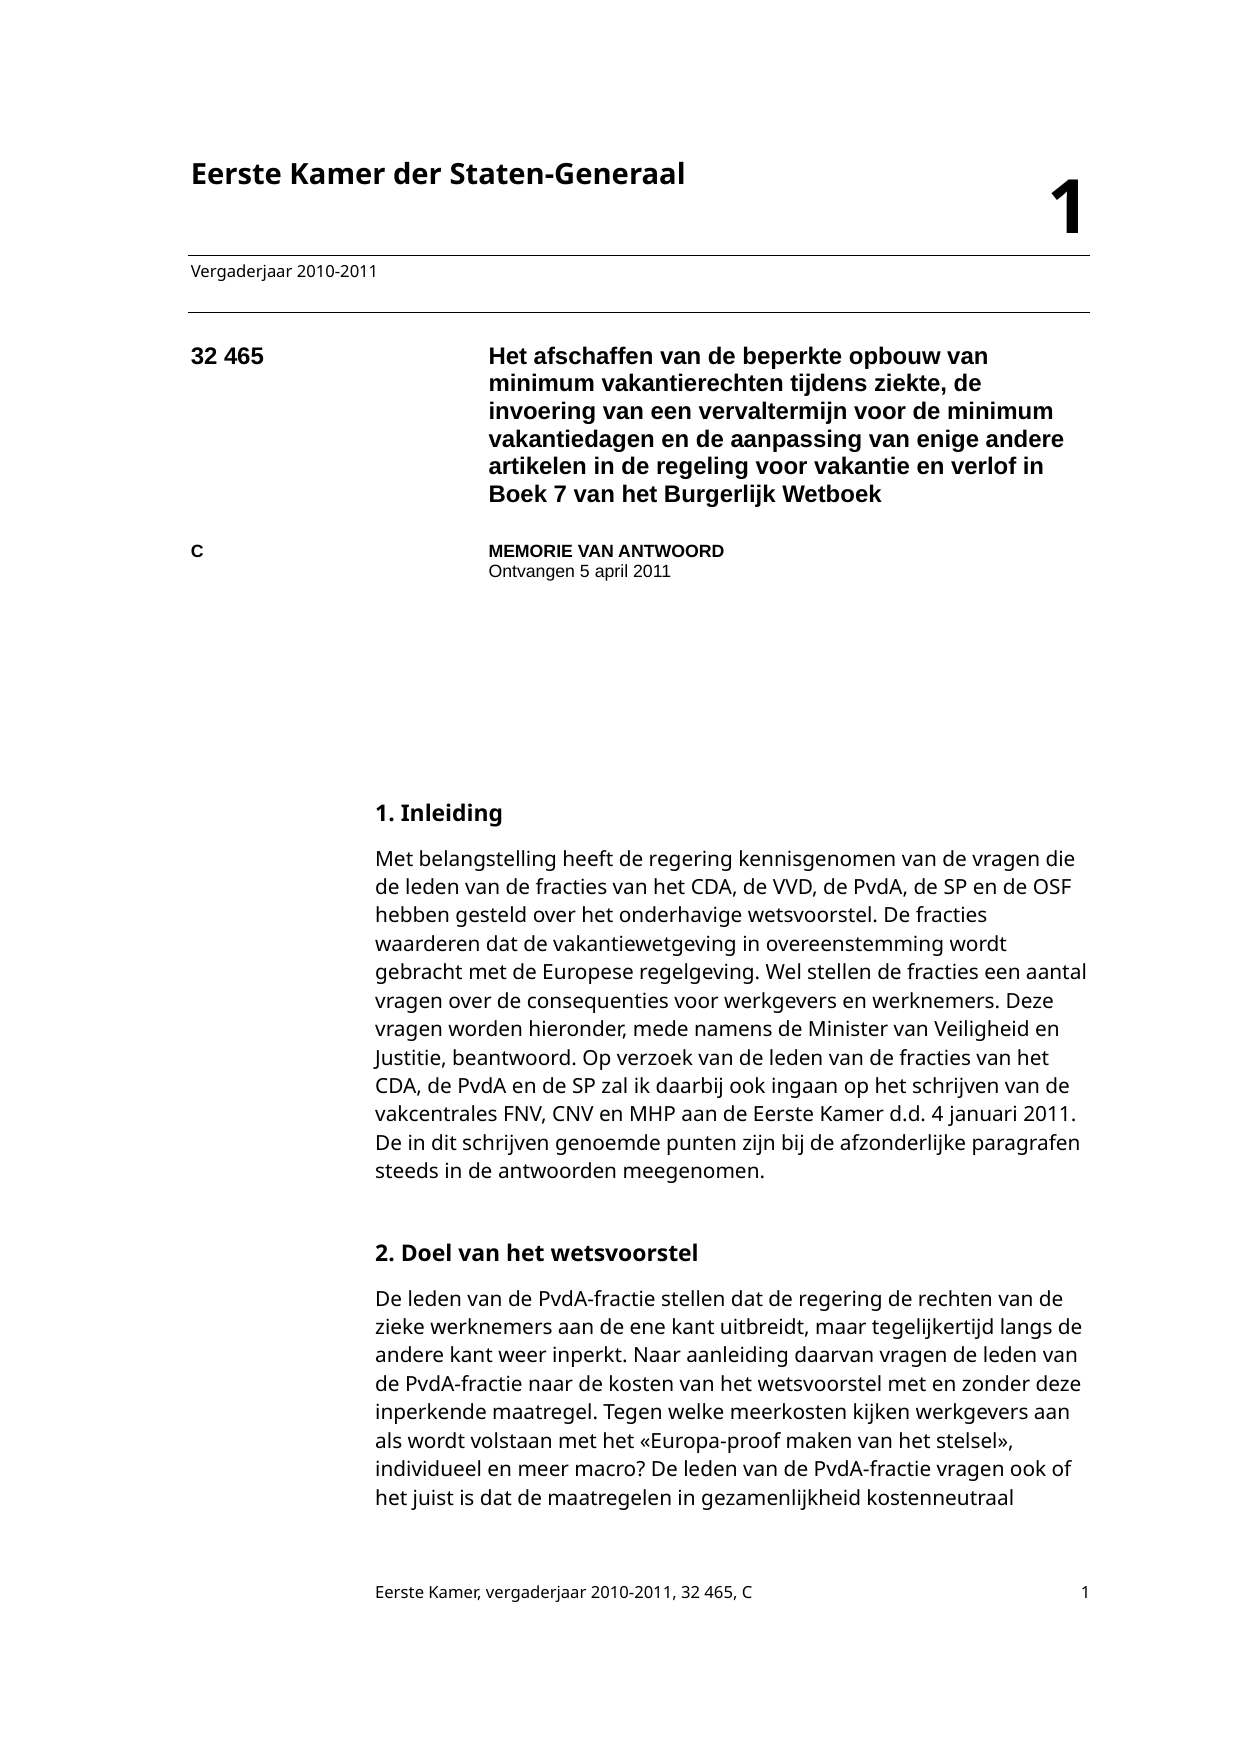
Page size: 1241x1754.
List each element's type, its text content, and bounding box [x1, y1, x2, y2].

table_cell [485, 256, 1090, 312]
table_cell 32 465 [188, 339, 485, 537]
table_cell MEMORIE VAN ANTWOORD Ontvangen 5 april 2011 [485, 538, 1090, 656]
table_cell [485, 313, 1090, 339]
subtitle 2. Doel van het wetsvoorstel [375, 1237, 1090, 1269]
table_cell Het afschaffen van de beperkte opbouw van minimum vakantierechten tijdens ziekte, de invoering van een vervaltermijn voor de minimum vakantiedagen en de aanpassing van enige andere artikelen in de regeling voor vakantie en verlof in Boek 7 van het Burgerlijk Wetboek [485, 339, 1090, 537]
table_header 1 [910, 150, 1090, 255]
table_cell [188, 313, 485, 339]
table_header Eerste Kamer der Staten-Generaal [188, 150, 909, 255]
text Met belangstelling heeft de regering kennisgenomen van de vragen die de leden van de fracties van het CDA, de VVD, de PvdA, de SP en de OSF hebben gesteld over het onderhavige wetsvoorstel. De fracties waarderen dat de vakantiewetgeving in overeenstemming wordt gebracht met de Europese regelgeving. Wel stellen de fracties een aantal vragen over de consequenties voor werkgevers en werknemers. Deze vragen worden hieronder, mede namens de Minister van Veiligheid en Justitie, beantwoord. Op verzoek van de leden van de fracties van het CDA, de PvdA en de SP zal ik daarbij ook ingaan op het schrijven van de vakcentrales FNV, CNV en MHP aan de Eerste Kamer d.d. 4 januari 2011. De in dit schrijven genoemde punten zijn bij de afzonderlijke paragrafen steeds in de antwoorden meegenomen. [375, 844, 1090, 1185]
table_cell C [188, 538, 485, 656]
subtitle 1. Inleiding [375, 797, 1090, 829]
text De leden van de PvdA-fractie stellen dat de regering de rechten van de zieke werknemers aan de ene kant uitbreidt, maar tegelijkertijd langs de andere kant weer inperkt. Naar aanleiding daarvan vragen de leden van de PvdA-fractie naar de kosten van het wetsvoorstel met en zonder deze inperkende maatregel. Tegen welke meerkosten kijken werkgevers aan als wordt volstaan met het «Europa-proof maken van het stelsel», individueel en meer macro? De leden van de PvdA-fractie vragen ook of het juist is dat de maatregelen in gezamenlijkheid kostenneutraal [375, 1284, 1090, 1511]
table_cell Vergaderjaar 2010-2011 [188, 256, 485, 312]
